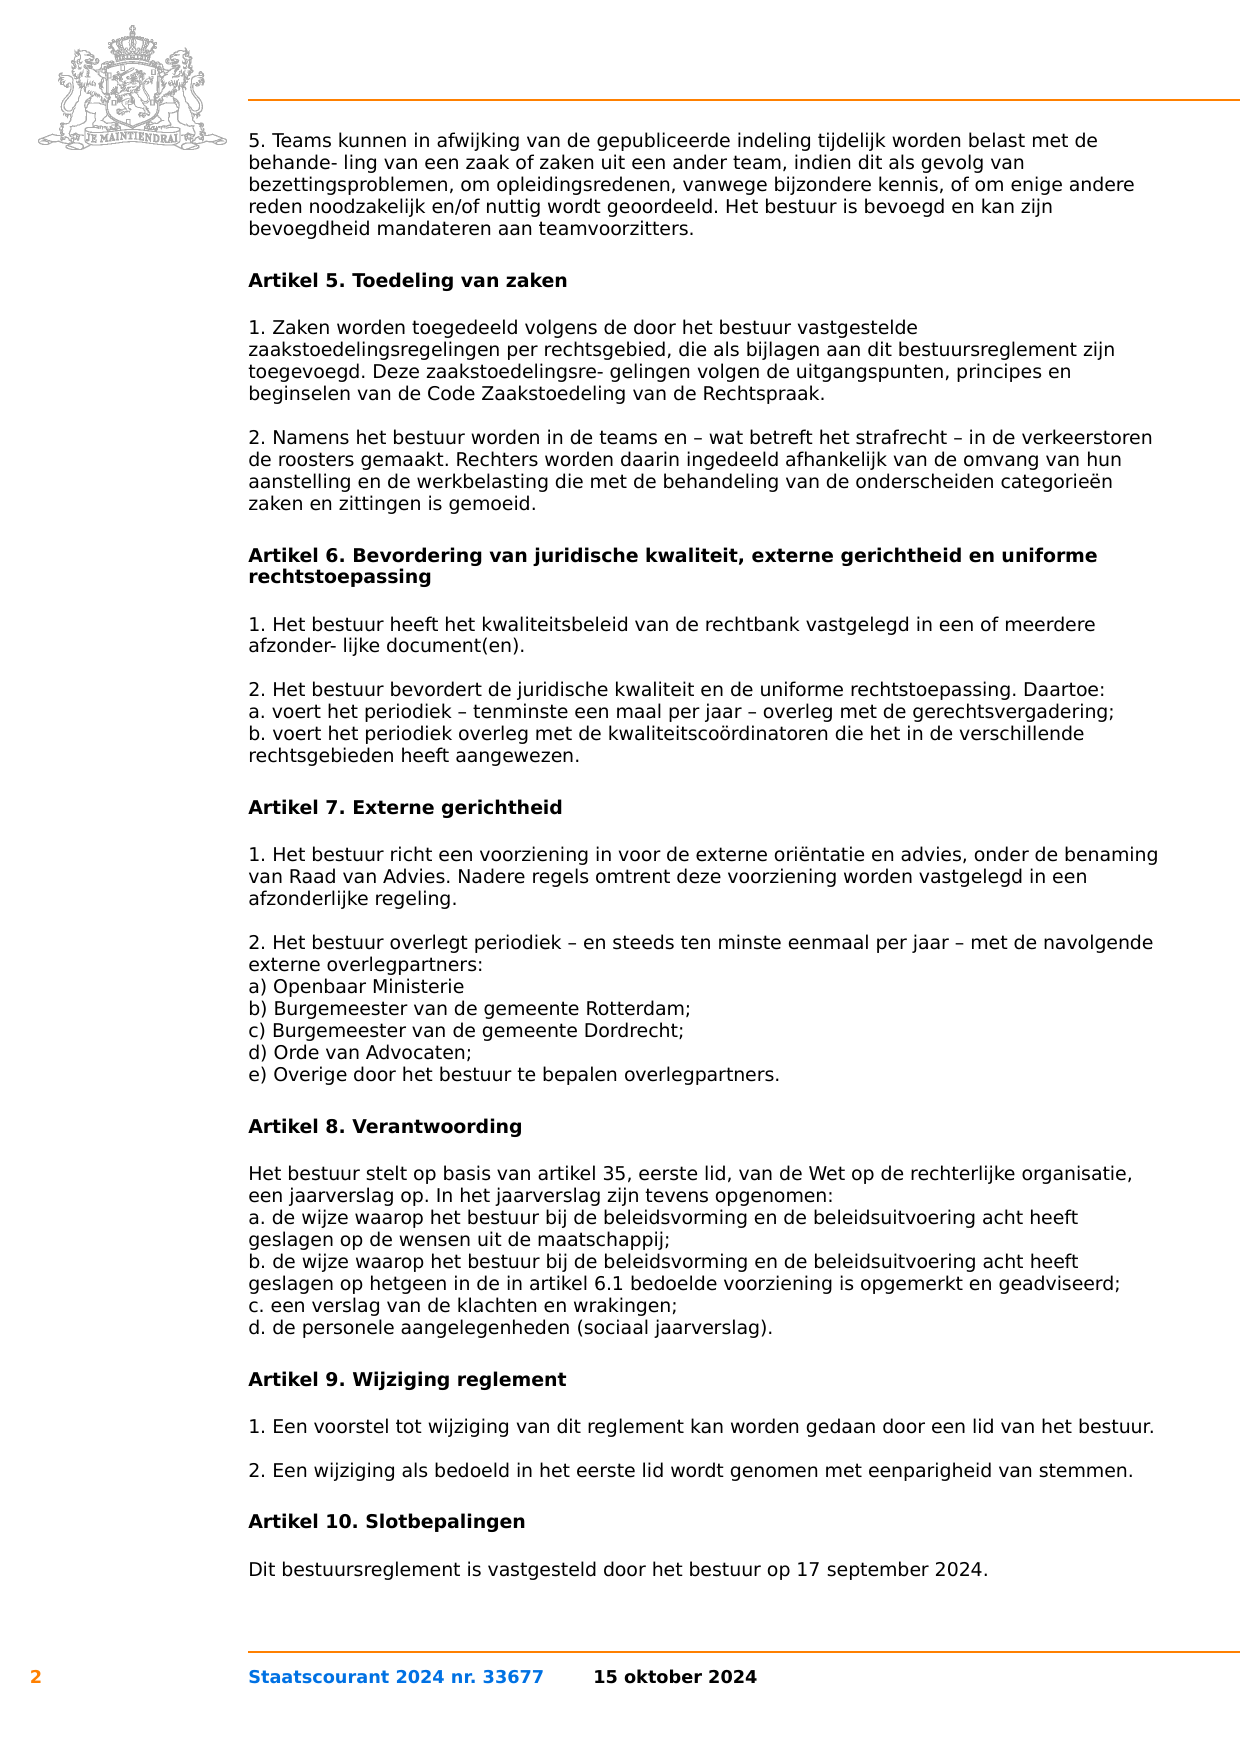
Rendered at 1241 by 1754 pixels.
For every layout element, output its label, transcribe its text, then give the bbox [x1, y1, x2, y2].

text 5. Teams kunnen in afwijking van de gepubliceerde indeling tijdelijk worden belast met de behande- ling van een zaak of zaken uit een ander team, indien dit als gevolg van bezettingsproblemen, om opleidingsredenen, vanwege bijzondere kennis, of om enige andere reden noodzakelijk en/of nuttig wordt geoordeeld. Het bestuur is bevoegd en kan zijn bevoegdheid mandateren aan teamvoorzitters. [248, 130, 1163, 240]
text 2. Een wijziging als bedoeld in het eerste lid wordt genomen met eenparigheid van stemmen. [248, 1459, 1163, 1481]
picture [38, 25, 227, 150]
text 2. Het bestuur overlegt periodiek – en steeds ten minste eenmaal per jaar – met de navolgende externe overlegpartners: [248, 932, 1163, 976]
subtitle Artikel 8. Verantwoording [248, 1116, 1163, 1138]
text b) Burgemeester van de gemeente Rotterdam; [248, 998, 1163, 1020]
text b. voert het periodiek overleg met de kwaliteitscoördinatoren die het in de verschillende rechtsgebieden heeft aangewezen. [248, 723, 1163, 767]
text 1. Zaken worden toegedeeld volgens de door het bestuur vastgestelde zaakstoedelingsregelingen per rechtsgebied, die als bijlagen aan dit bestuursreglement zijn toegevoegd. Deze zaakstoedelingsre- gelingen volgen de uitgangspunten, principes en beginselen van de Code Zaakstoedeling van de Rechtspraak. [248, 317, 1163, 405]
text a. voert het periodiek – tenminste een maal per jaar – overleg met de gerechtsvergadering; [248, 701, 1163, 723]
subtitle Artikel 7. Externe gerichtheid [248, 797, 1163, 819]
text 1. Een voorstel tot wijziging van dit reglement kan worden gedaan door een lid van het bestuur. [248, 1416, 1163, 1438]
text c) Burgemeester van de gemeente Dordrecht; [248, 1020, 1163, 1042]
text c. een verslag van de klachten en wrakingen; [248, 1295, 1163, 1317]
text 1. Het bestuur richt een voorziening in voor de externe oriëntatie en advies, onder de benaming van Raad van Advies. Nadere regels omtrent deze voorziening worden vastgelegd in een afzonderlijke regeling. [248, 844, 1163, 910]
text e) Overige door het bestuur te bepalen overlegpartners. [248, 1064, 1163, 1086]
text b. de wijze waarop het bestuur bij de beleidsvorming en de beleidsuitvoering acht heeft geslagen op hetgeen in de in artikel 6.1 bedoelde voorziening is opgemerkt en geadviseerd; [248, 1251, 1163, 1295]
subtitle Artikel 6. Bevordering van juridische kwaliteit, externe gerichtheid en uniforme rechtstoepassing [248, 544, 1163, 588]
subtitle Artikel 5. Toedeling van zaken [248, 270, 1163, 292]
text a) Openbaar Ministerie [248, 976, 1163, 998]
text d) Orde van Advocaten; [248, 1042, 1163, 1064]
subtitle Artikel 10. Slotbepalingen [248, 1511, 1163, 1533]
text 1. Het bestuur heeft het kwaliteitsbeleid van de rechtbank vastgelegd in een of meerdere afzonder- lijke document(en). [248, 613, 1163, 657]
subtitle Artikel 9. Wijziging reglement [248, 1369, 1163, 1391]
text Het bestuur stelt op basis van artikel 35, eerste lid, van de Wet op de rechterlijke organisatie, een jaarverslag op. In het jaarverslag zijn tevens opgenomen: [248, 1163, 1163, 1207]
text 2. Het bestuur bevordert de juridische kwaliteit en de uniforme rechtstoepassing. Daartoe: [248, 679, 1163, 701]
text Dit bestuursreglement is vastgesteld door het bestuur op 17 september 2024. [248, 1558, 1163, 1580]
text d. de personele aangelegenheden (sociaal jaarverslag). [248, 1317, 1163, 1339]
text 2. Namens het bestuur worden in de teams en – wat betreft het strafrecht – in de verkeerstoren de roosters gemaakt. Rechters worden daarin ingedeeld afhankelijk van de omvang van hun aanstelling en de werkbelasting die met de behandeling van de onderscheiden categorieën zaken en zittingen is gemoeid. [248, 427, 1163, 514]
text a. de wijze waarop het bestuur bij de beleidsvorming en de beleidsuitvoering acht heeft geslagen op de wensen uit de maatschappij; [248, 1207, 1163, 1251]
